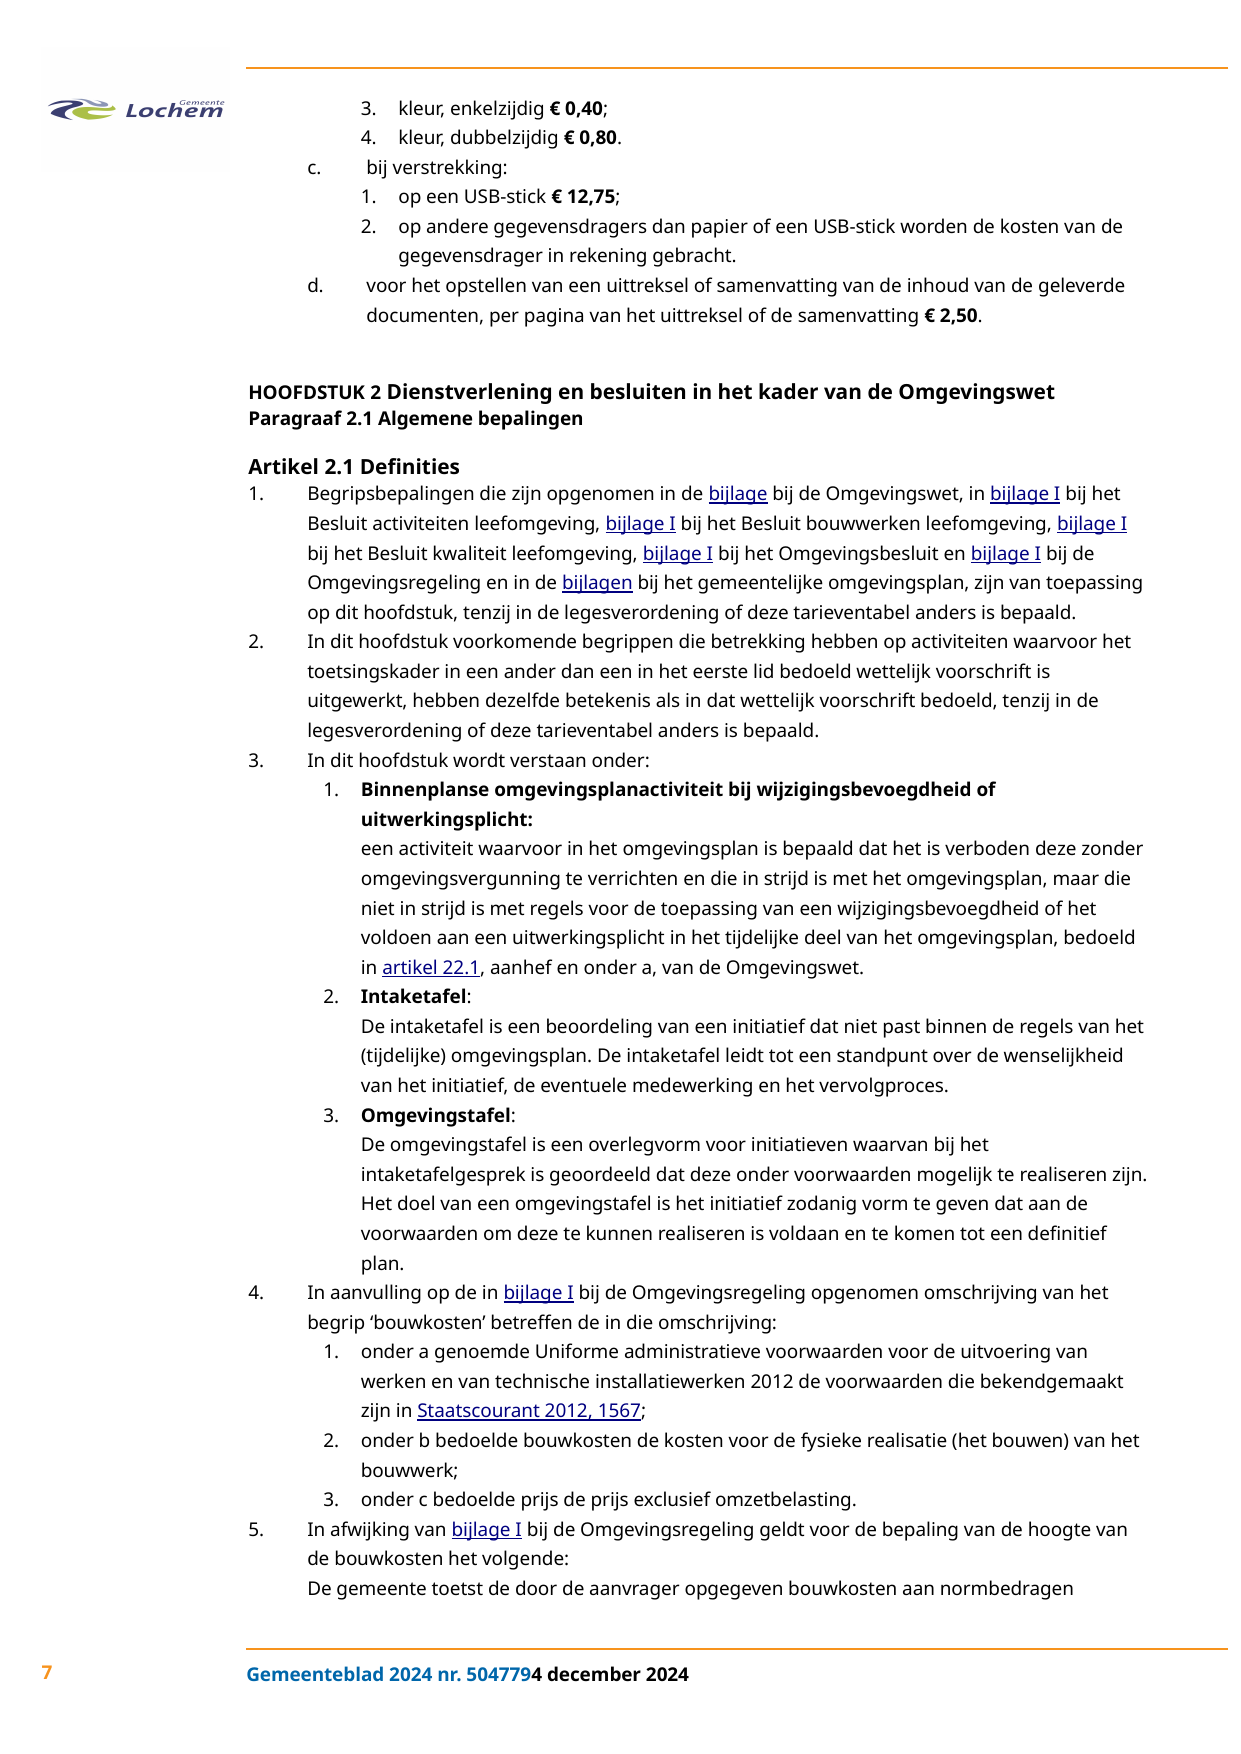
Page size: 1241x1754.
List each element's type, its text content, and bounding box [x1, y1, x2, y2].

text Artikel 2.1 Definities [248, 452, 1152, 481]
list kleur, enkelzijdig € 0,40; [361, 95, 1152, 121]
picture [41, 47, 231, 172]
list onder c bedoelde prijs de prijs exclusief omzetbelasting. [323, 1486, 1152, 1512]
text Paragraaf 2.1 Algemene bepalingen [248, 406, 1152, 431]
list een activiteit waarvoor in het omgevingsplan is bepaald dat het is verboden deze zonder omgevingsvergunning te verrichten en die in strijd is met het omgevingsplan, maar die niet in strijd is met regels voor de toepassing van een wijzigingsbevoegdheid of het voldoen aan een uitwerkingsplicht in het tijdelijke deel van het omgevingsplan, bedoeld in artikel 22.1, aanhef en onder a, van de Omgevingswet. [323, 836, 1152, 979]
list De gemeente toetst de door de aanvrager opgegeven bouwkosten aan normbedragen [248, 1575, 1152, 1601]
list kleur, dubbelzijdig € 0,80. [361, 124, 1152, 150]
list Intaketafel: [323, 983, 1152, 1009]
list onder b bedoelde bouwkosten de kosten voor de fysieke realisatie (het bouwen) van het bouwwerk; [323, 1427, 1152, 1482]
list bij verstrekking: [307, 154, 1152, 180]
list In dit hoofdstuk voorkomende begrippen die betrekking hebben op activiteiten waarvoor het toetsingskader in een ander dan een in het eerste lid bedoeld wettelijk voorschrift is uitgewerkt, hebben dezelfde betekenis als in dat wettelijk voorschrift bedoeld, tenzij in de legesverordening of deze tarieventabel anders is bepaald. [248, 628, 1152, 743]
list De intaketafel is een beoordeling van een initiatief dat niet past binnen de regels van het (tijdelijke) omgevingsplan. De intaketafel leidt tot een standpunt over de wenselijkheid van het initiatief, de eventuele medewerking en het vervolgproces. [323, 1013, 1152, 1098]
list In afwijking van bijlage I bij de Omgevingsregeling geldt voor de bepaling van de hoogte van de bouwkosten het volgende: [248, 1516, 1152, 1571]
list Begripsbepalingen die zijn opgenomen in de bijlage bij de Omgevingswet, in bijlage I bij het Besluit activiteiten leefomgeving, bijlage I bij het Besluit bouwwerken leefomgeving, bijlage I bij het Besluit kwaliteit leefomgeving, bijlage I bij het Omgevingsbesluit en bijlage I bij de Omgevingsregeling en in de bijlagen bij het gemeentelijke omgevingsplan, zijn van toepassing op dit hoofdstuk, tenzij in de legesverordening of deze tarieventabel anders is bepaald. [248, 481, 1152, 624]
list voor het opstellen van een uittreksel of samenvatting van de inhoud van de geleverde documenten, per pagina van het uittreksel of de samenvatting € 2,50. [307, 272, 1152, 328]
list In dit hoofdstuk wordt verstaan onder: [248, 747, 1152, 772]
text HOOFDSTUK 2 Dienstverlening en besluiten in het kader van de Omgevingswet [248, 377, 1152, 406]
list De omgevingstafel is een overlegvorm voor initiatieven waarvan bij het intaketafelgesprek is geoordeeld dat deze onder voorwaarden mogelijk te realiseren zijn. Het doel van een omgevingstafel is het initiatief zodanig vorm te geven dat aan de voorwaarden om deze te kunnen realiseren is voldaan en te komen tot een definitief plan. [323, 1131, 1152, 1275]
list op een USB-stick € 12,75; [361, 183, 1152, 209]
list Binnenplanse omgevingsplanactiviteit bij wijzigingsbevoegdheid of uitwerkingsplicht: [323, 776, 1152, 832]
list In aanvulling op de in bijlage I bij de Omgevingsregeling opgenomen omschrijving van het begrip ‘bouwkosten’ betreffen de in die omschrijving: [248, 1279, 1152, 1334]
list op andere gegevensdragers dan papier of een USB-stick worden de kosten van de gegevensdrager in rekening gebracht. [361, 213, 1152, 268]
list onder a genoemde Uniforme administratieve voorwaarden voor de uitvoering van werken en van technische installatiewerken 2012 de voorwaarden die bekendgemaakt zijn in Staatscourant 2012, 1567; [323, 1338, 1152, 1423]
list Omgevingstafel: [323, 1102, 1152, 1127]
